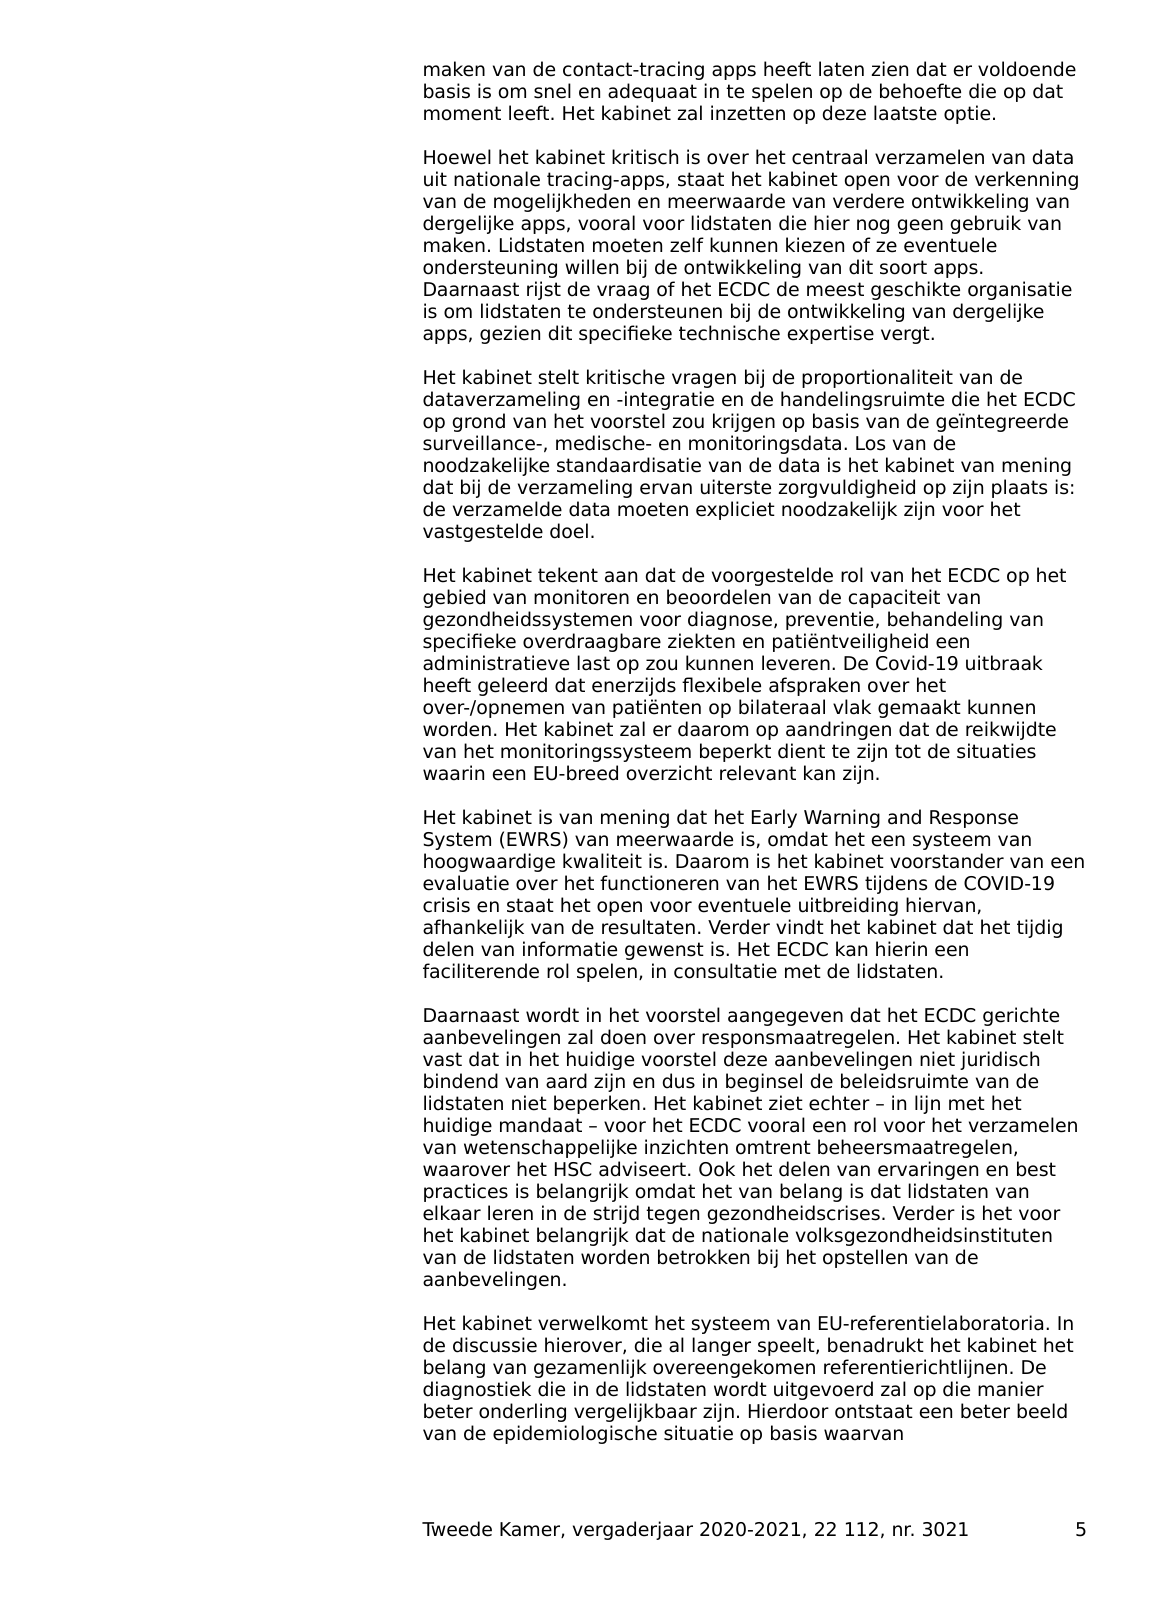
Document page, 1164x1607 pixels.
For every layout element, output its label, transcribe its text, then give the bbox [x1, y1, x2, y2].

text Het kabinet tekent aan dat de voorgestelde rol van het ECDC op het gebied van monitoren en beoordelen van de capaciteit van gezondheidssystemen voor diagnose, preventie, behandeling van specifieke overdraagbare ziekten en patiëntveiligheid een administratieve last op zou kunnen leveren. De Covid-19 uitbraak heeft geleerd dat enerzijds flexibele afspraken over het over-/opnemen van patiënten op bilateraal vlak gemaakt kunnen worden. Het kabinet zal er daarom op aandringen dat de reikwijdte van het monitoringssysteem beperkt dient te zijn tot de situaties waarin een EU-breed overzicht relevant kan zijn. [422, 565, 1087, 785]
text Daarnaast wordt in het voorstel aangegeven dat het ECDC gerichte aanbevelingen zal doen over responsmaatregelen. Het kabinet stelt vast dat in het huidige voorstel deze aanbevelingen niet juridisch bindend van aard zijn en dus in beginsel de beleidsruimte van de lidstaten niet beperken. Het kabinet ziet echter – in lijn met het huidige mandaat – voor het ECDC vooral een rol voor het verzamelen van wetenschappelijke inzichten omtrent beheersmaatregelen, waarover het HSC adviseert. Ook het delen van ervaringen en best practices is belangrijk omdat het van belang is dat lidstaten van elkaar leren in de strijd tegen gezondheidscrises. Verder is het voor het kabinet belangrijk dat de nationale volksgezondheidsinstituten van de lidstaten worden betrokken bij het opstellen van de aanbevelingen. [422, 1005, 1087, 1291]
text Het kabinet verwelkomt het systeem van EU-referentielaboratoria. In de discussie hierover, die al langer speelt, benadrukt het kabinet het belang van gezamenlijk overeengekomen referentierichtlijnen. De diagnostiek die in de lidstaten wordt uitgevoerd zal op die manier beter onderling vergelijkbaar zijn. Hierdoor ontstaat een beter beeld van de epidemiologische situatie op basis waarvan [422, 1313, 1087, 1445]
text Het kabinet stelt kritische vragen bij de proportionaliteit van de dataverzameling en -integratie en de handelingsruimte die het ECDC op grond van het voorstel zou krijgen op basis van de geïntegreerde surveillance-, medische- en monitoringsdata. Los van de noodzakelijke standaardisatie van de data is het kabinet van mening dat bij de verzameling ervan uiterste zorgvuldigheid op zijn plaats is: de verzamelde data moeten expliciet noodzakelijk zijn voor het vastgestelde doel. [422, 367, 1087, 543]
text Hoewel het kabinet kritisch is over het centraal verzamelen van data uit nationale tracing-apps, staat het kabinet open voor de verkenning van de mogelijkheden en meerwaarde van verdere ontwikkeling van dergelijke apps, vooral voor lidstaten die hier nog geen gebruik van maken. Lidstaten moeten zelf kunnen kiezen of ze eventuele ondersteuning willen bij de ontwikkeling van dit soort apps. Daarnaast rijst de vraag of het ECDC de meest geschikte organisatie is om lidstaten te ondersteunen bij de ontwikkeling van dergelijke apps, gezien dit specifieke technische expertise vergt. [422, 147, 1087, 345]
text maken van de contact-tracing apps heeft laten zien dat er voldoende basis is om snel en adequaat in te spelen op de behoefte die op dat moment leeft. Het kabinet zal inzetten op deze laatste optie. [422, 59, 1087, 125]
text Het kabinet is van mening dat het Early Warning and Response System (EWRS) van meerwaarde is, omdat het een systeem van hoogwaardige kwaliteit is. Daarom is het kabinet voorstander van een evaluatie over het functioneren van het EWRS tijdens de COVID-19 crisis en staat het open voor eventuele uitbreiding hiervan, afhankelijk van de resultaten. Verder vindt het kabinet dat het tijdig delen van informatie gewenst is. Het ECDC kan hierin een faciliterende rol spelen, in consultatie met de lidstaten. [422, 807, 1087, 983]
